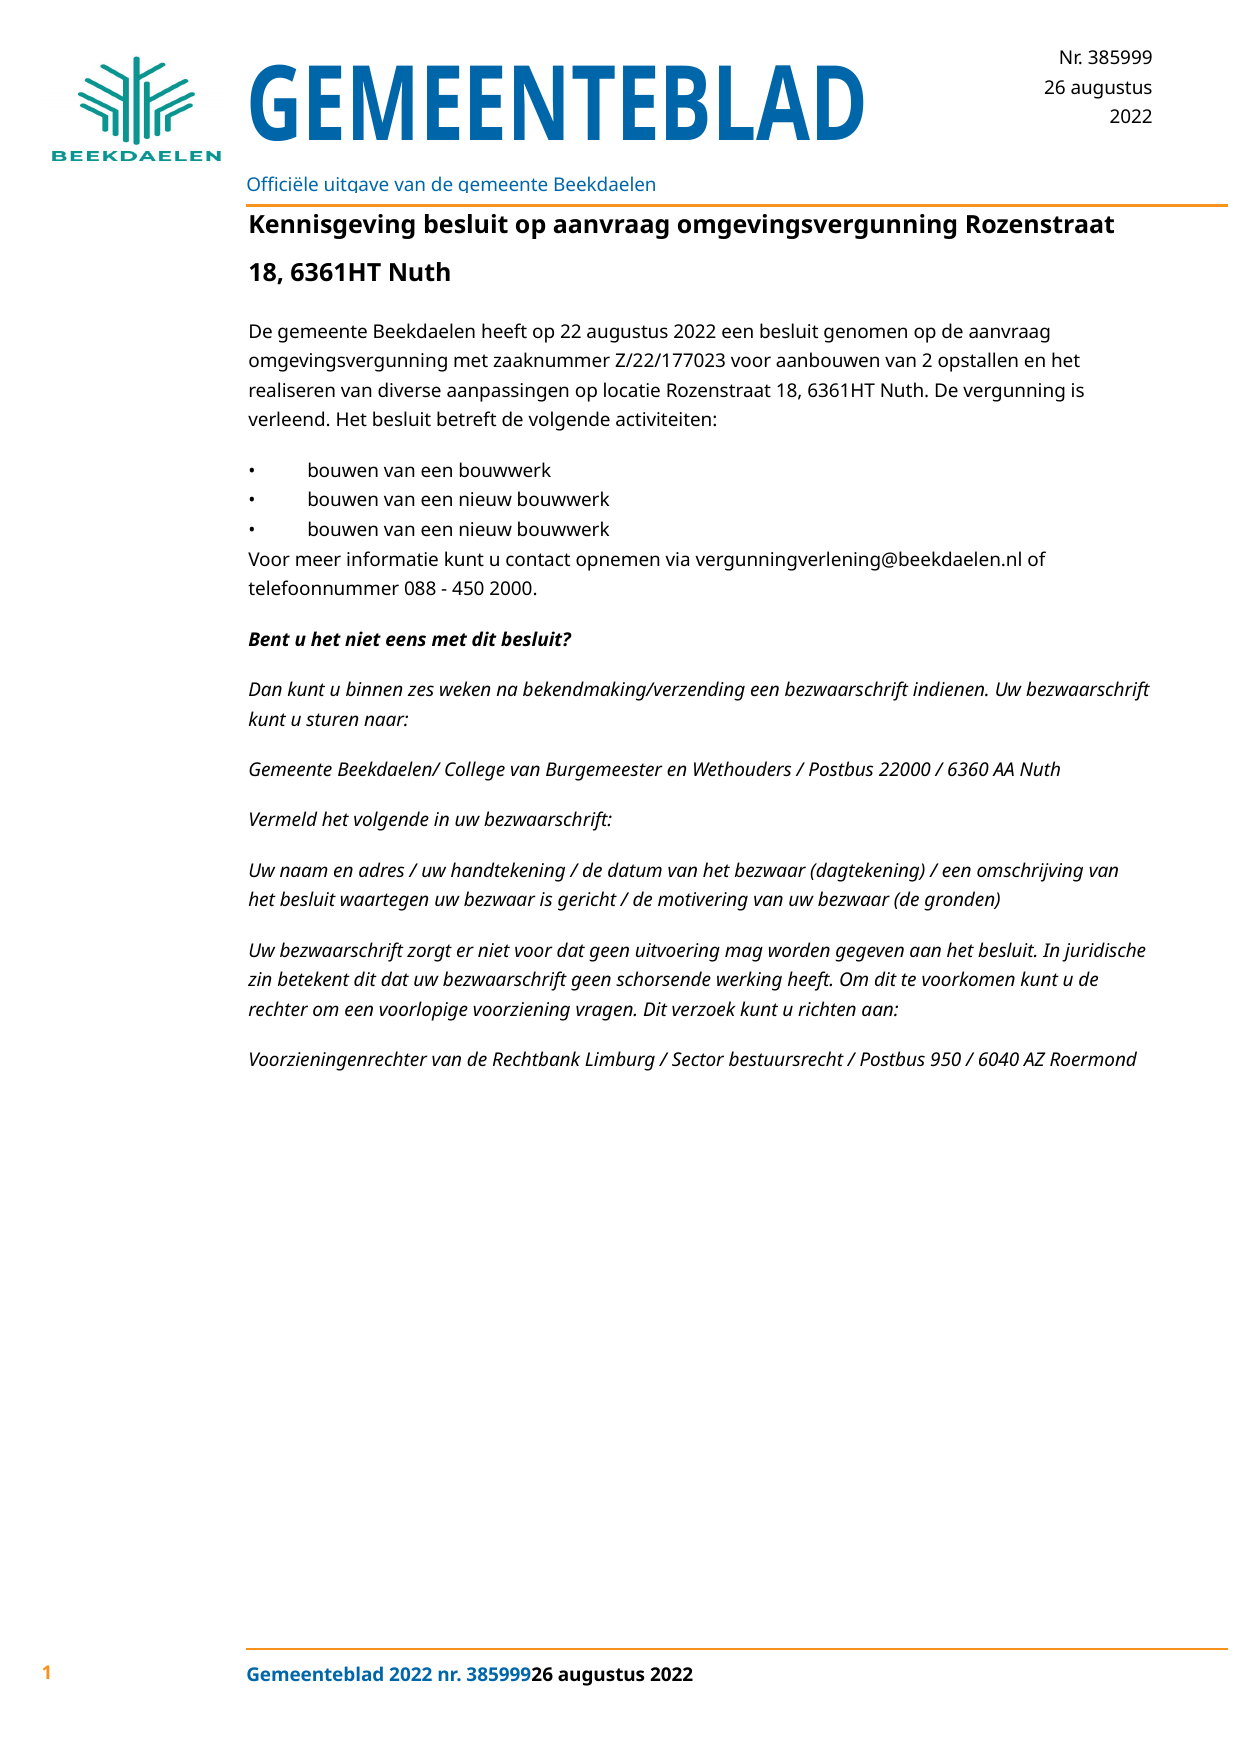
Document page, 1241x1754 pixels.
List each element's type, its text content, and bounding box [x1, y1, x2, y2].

list bouwen van een bouwwerk [248, 457, 1152, 483]
text Vermeld het volgende in uw bezwaarschrift: [248, 807, 1152, 832]
text Kennisgeving besluit op aanvraag omgevingsvergunning Rozenstraat 18, 6361HT Nuth [248, 207, 1152, 288]
text Uw bezwaarschrift zorgt er niet voor dat geen uitvoering mag worden gegeven aan het besluit. In juridische zin betekent dit dat uw bezwaarschrift geen schorsende werking heeft. Om dit te voorkomen kunt u de rechter om een voorlopige voorziening vragen. Dit verzoek kunt u richten aan: [248, 937, 1152, 1022]
text Gemeente Beekdaelen/ College van Burgemeester en Wethouders / Postbus 22000 / 6360 AA Nuth [248, 756, 1152, 782]
text De gemeente Beekdaelen heeft op 22 augustus 2022 een besluit genomen op de aanvraag omgevingsvergunning met zaaknummer Z/22/177023 voor aanbouwen van 2 opstallen en het realiseren van diverse aanpassingen op locatie Rozenstraat 18, 6361HT Nuth. De vergunning is verleend. Het besluit betreft de volgende activiteiten: [248, 318, 1152, 432]
text Dan kunt u binnen zes weken na bekendmaking/verzending een bezwaarschrift indienen. Uw bezwaarschrift kunt u sturen naar: [248, 676, 1152, 732]
text Uw naam en adres / uw handtekening / de datum van het bezwaar (dagtekening) / een omschrijving van het besluit waartegen uw bezwaar is gericht / de motivering van uw bezwaar (de gronden) [248, 857, 1152, 912]
text Voorzieningenrechter van de Rechtbank Limburg / Sector bestuursrecht / Postbus 950 / 6040 AZ Roermond [248, 1047, 1152, 1072]
text Voor meer informatie kunt u contact opnemen via vergunningverlening@beekdaelen.nl of telefoonnummer 088 - 450 2000. [248, 546, 1152, 601]
list bouwen van een nieuw bouwwerk [248, 516, 1152, 542]
text Bent u het niet eens met dit besluit? [248, 626, 1152, 652]
picture [41, 47, 231, 172]
list bouwen van een nieuw bouwwerk [248, 487, 1152, 512]
